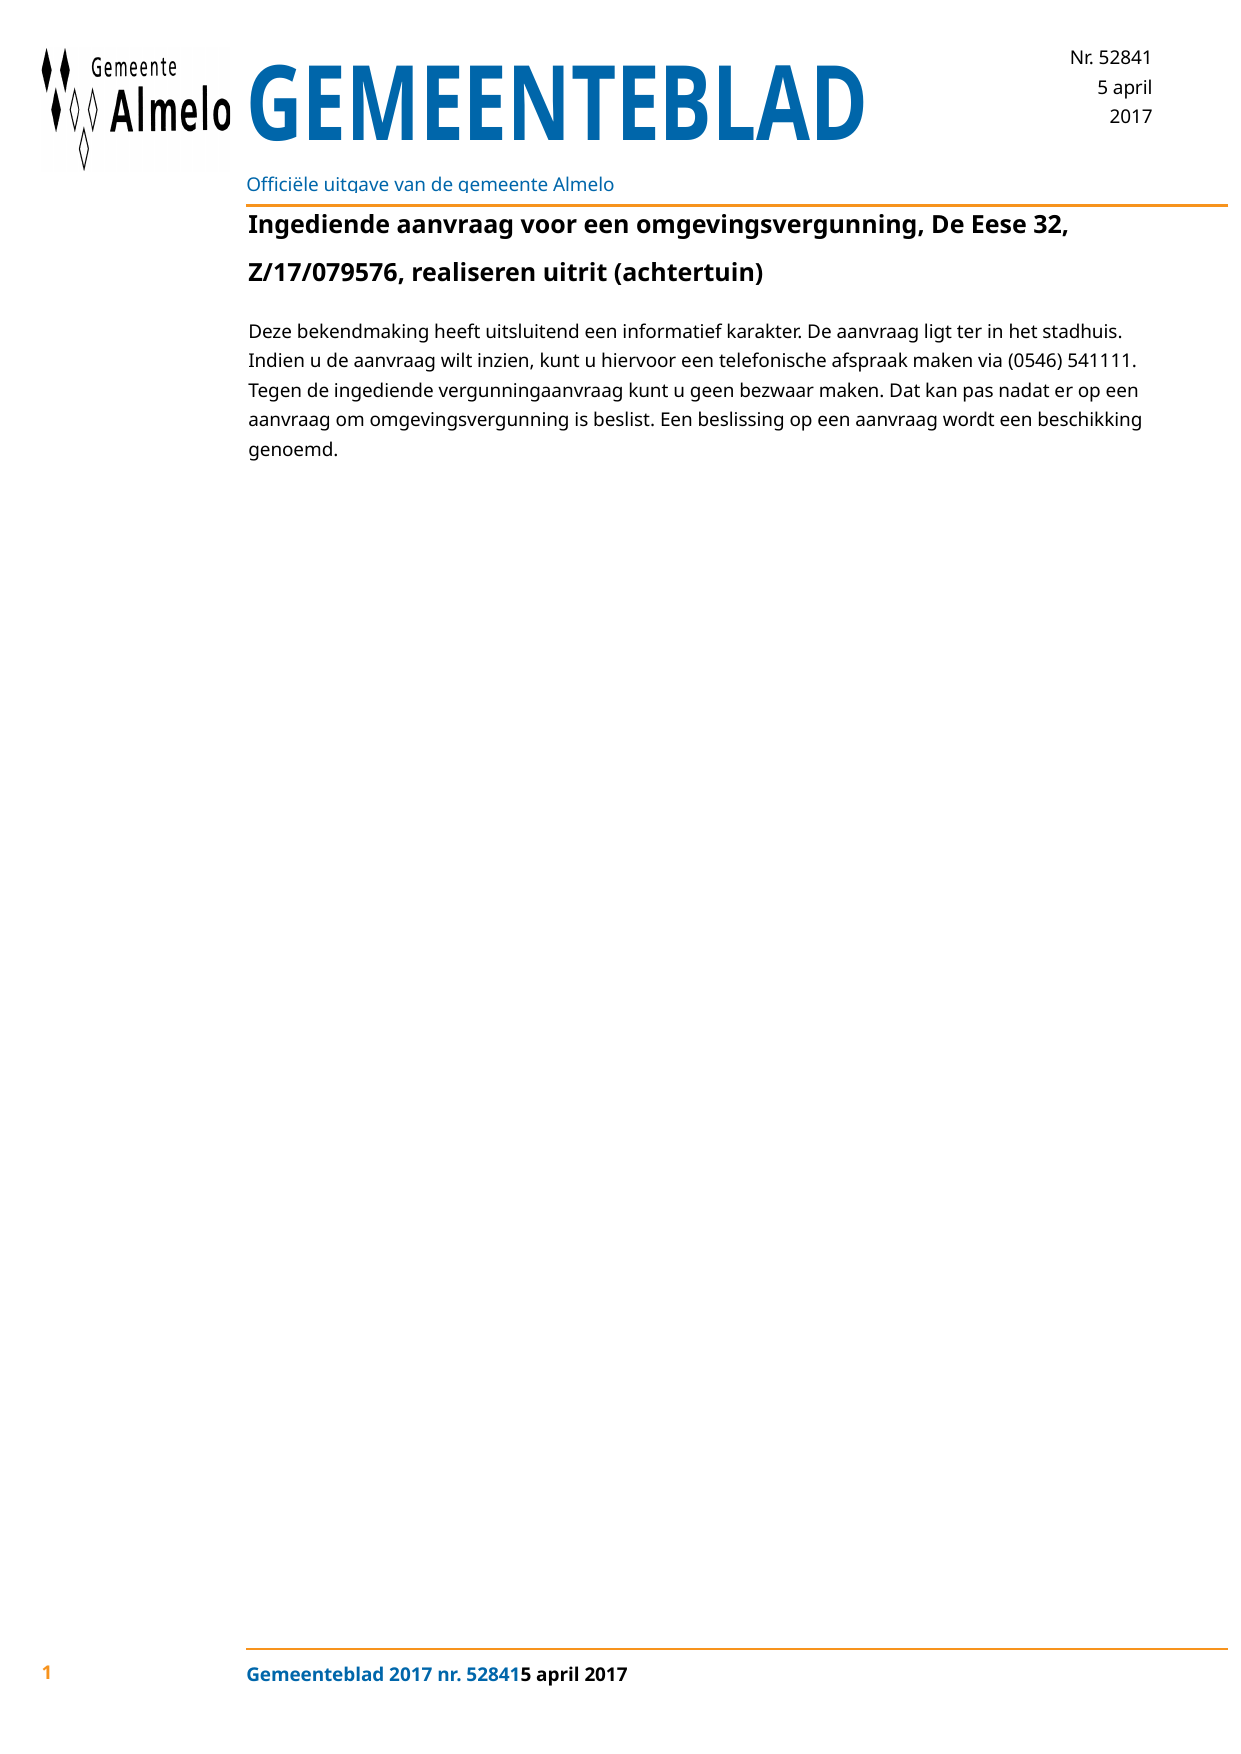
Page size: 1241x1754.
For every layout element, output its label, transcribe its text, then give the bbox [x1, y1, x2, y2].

text Deze bekendmaking heeft uitsluitend een informatief karakter. De aanvraag ligt ter in het stadhuis. Indien u de aanvraag wilt inzien, kunt u hiervoor een telefonische afspraak maken via (0546) 541111. Tegen de ingediende vergunningaanvraag kunt u geen bezwaar maken. Dat kan pas nadat er op een aanvraag om omgevingsvergunning is beslist. Een beslissing op een aanvraag wordt een beschikking genoemd. [248, 318, 1152, 462]
picture [41, 47, 231, 172]
text Ingediende aanvraag voor een omgevingsvergunning, De Eese 32, Z/17/079576, realiseren uitrit (achtertuin) [248, 207, 1152, 288]
